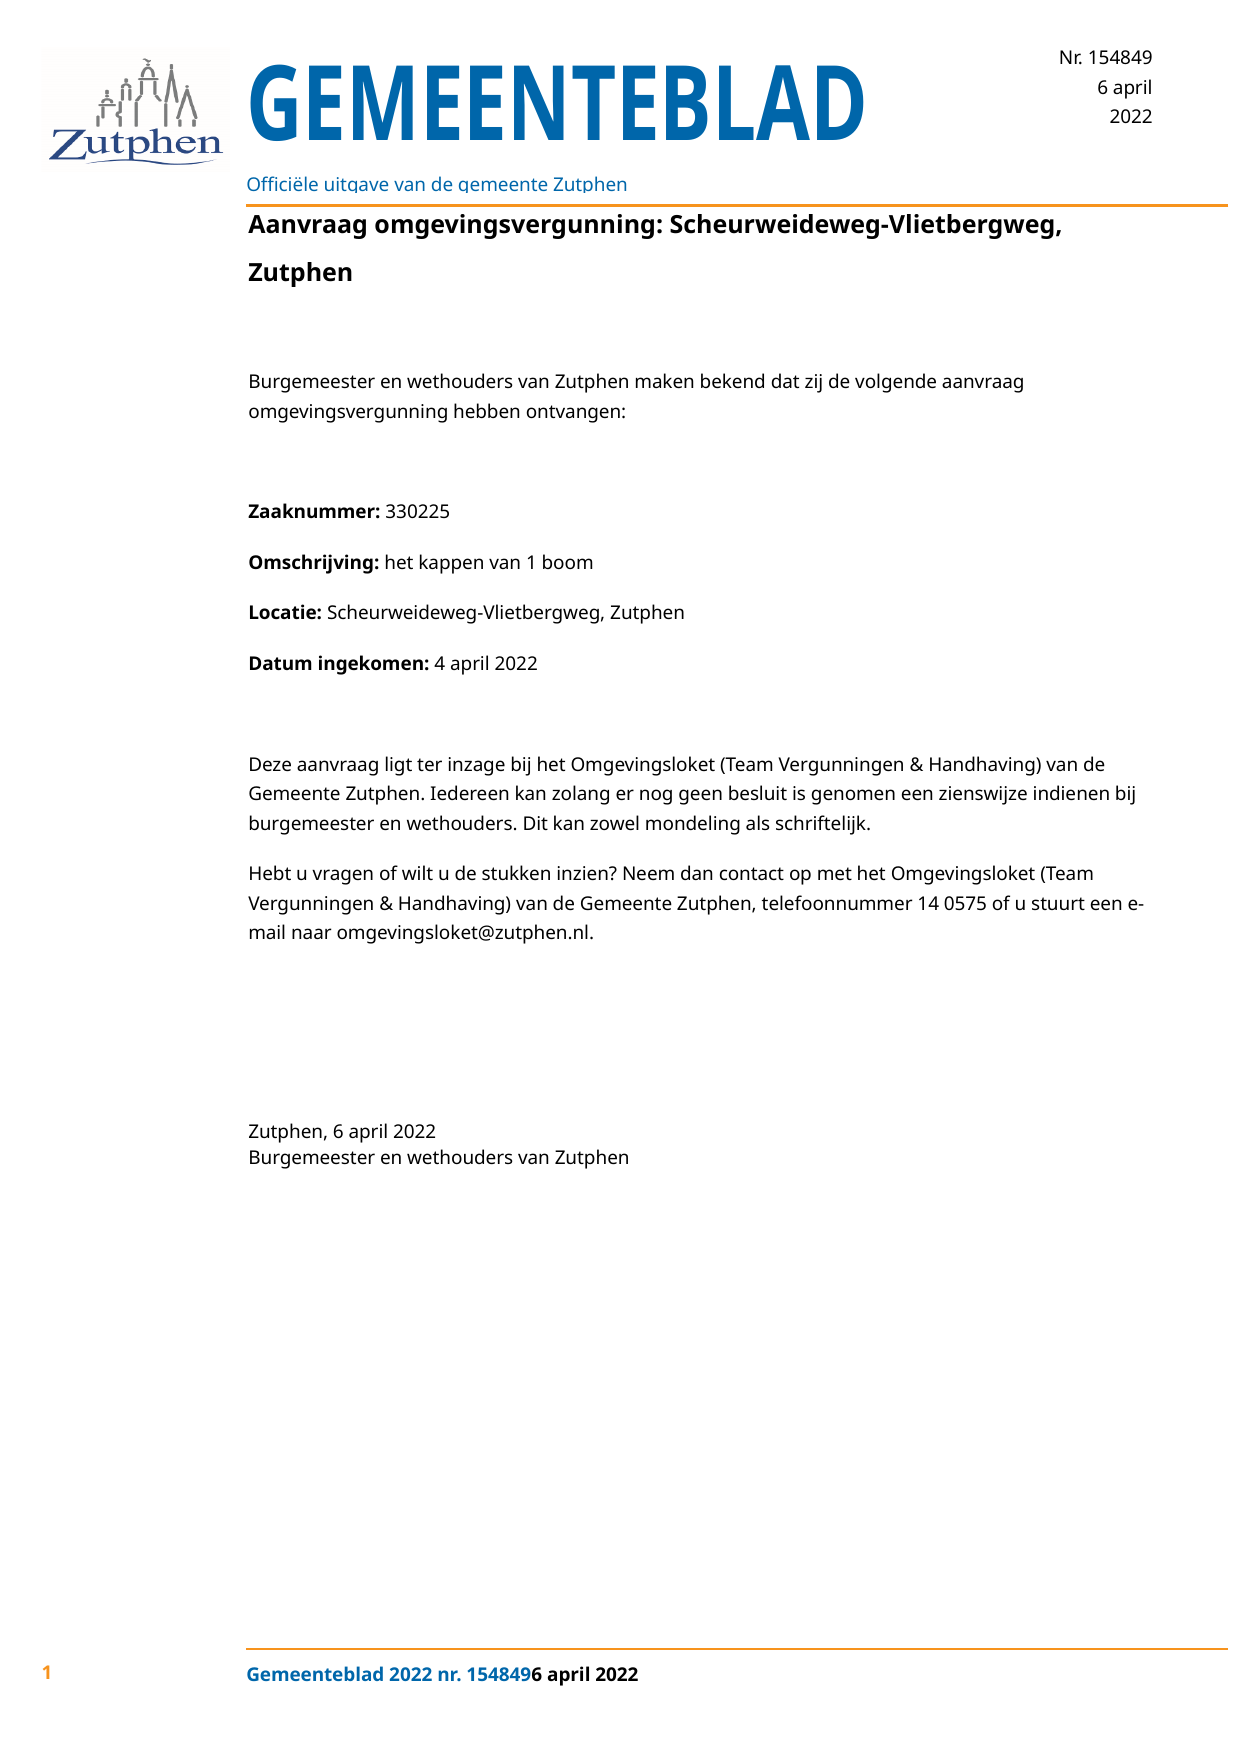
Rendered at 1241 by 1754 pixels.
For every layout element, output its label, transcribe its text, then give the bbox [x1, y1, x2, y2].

text Burgemeester en wethouders van Zutphen [248, 1144, 1152, 1170]
text Burgemeester en wethouders van Zutphen maken bekend dat zij de volgende aanvraag omgevingsvergunning hebben ontvangen: [248, 368, 1152, 424]
text Omschrijving: het kappen van 1 boom [248, 549, 1152, 575]
text Zaaknummer: 330225 [248, 499, 1152, 524]
text Aanvraag omgevingsvergunning: Scheurweideweg-Vlietbergweg, Zutphen [248, 207, 1152, 288]
text Datum ingekomen: 4 april 2022 [248, 650, 1152, 676]
text Locatie: Scheurweideweg-Vlietbergweg, Zutphen [248, 599, 1152, 625]
picture [41, 47, 231, 172]
text Hebt u vragen of wilt u de stukken inzien? Neem dan contact op met het Omgevingsloket (Team Vergunningen & Handhaving) van de Gemeente Zutphen, telefoonnummer 14 0575 of u stuurt een e-mail naar omgevingsloket@zutphen.nl. [248, 860, 1152, 945]
text Zutphen, 6 april 2022 [248, 1119, 1152, 1144]
text Deze aanvraag ligt ter inzage bij het Omgevingsloket (Team Vergunningen & Handhaving) van de Gemeente Zutphen. Iedereen kan zolang er nog geen besluit is genomen een zienswijze indienen bij burgemeester en wethouders. Dit kan zowel mondeling als schriftelijk. [248, 751, 1152, 836]
